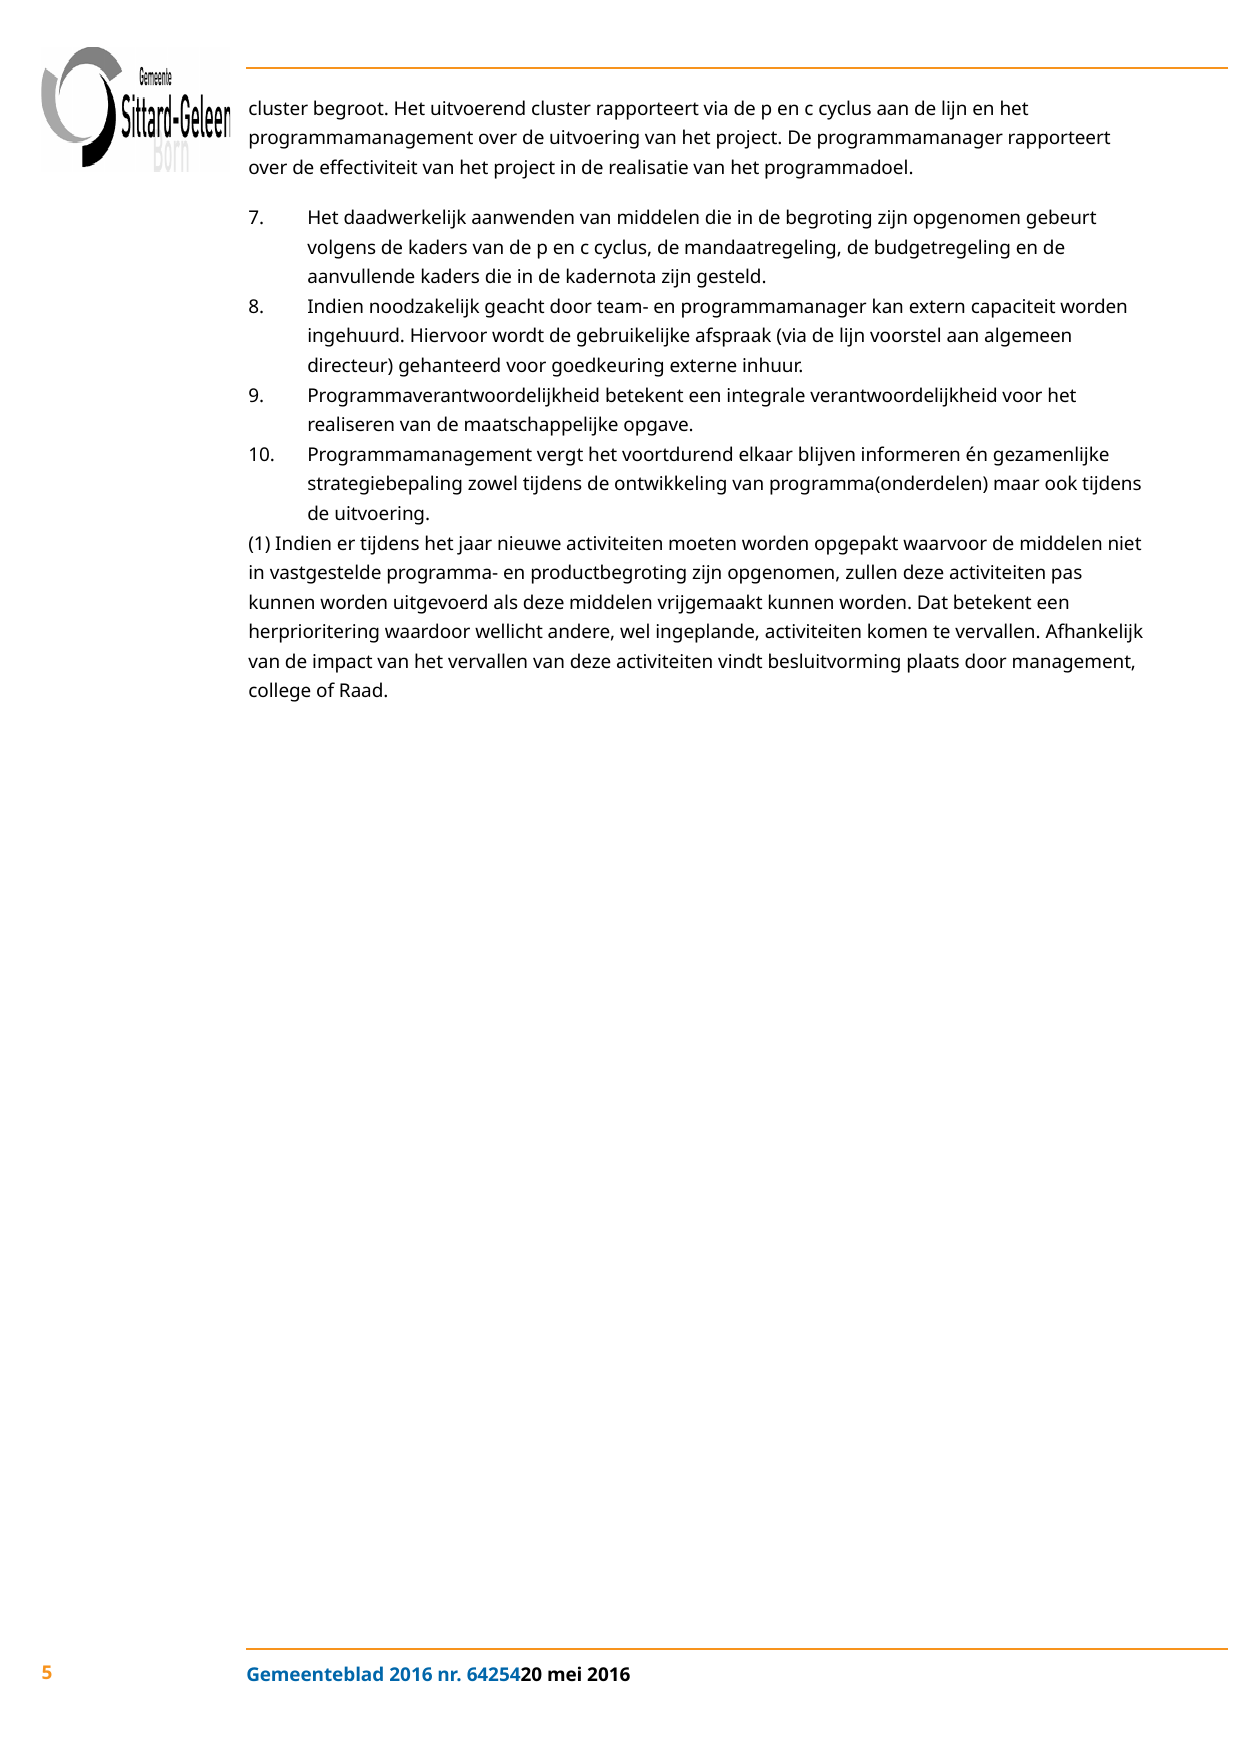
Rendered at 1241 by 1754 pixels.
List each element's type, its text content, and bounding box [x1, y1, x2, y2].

text (1) Indien er tijdens het jaar nieuwe activiteiten moeten worden opgepakt waarvoor de middelen niet in vastgestelde programma- en productbegroting zijn opgenomen, zullen deze activiteiten pas kunnen worden uitgevoerd als deze middelen vrijgemaakt kunnen worden. Dat betekent een herprioritering waardoor wellicht andere, wel ingeplande, activiteiten komen te vervallen. Afhankelijk van de impact van het vervallen van deze activiteiten vindt besluitvorming plaats door management, college of Raad. [248, 530, 1152, 703]
text cluster begroot. Het uitvoerend cluster rapporteert via de p en c cyclus aan de lijn en het programmamanagement over de uitvoering van het project. De programmamanager rapporteert over de effectiviteit van het project in de realisatie van het programmadoel. [248, 95, 1152, 180]
list Het daadwerkelijk aanwenden van middelen die in de begroting zijn opgenomen gebeurt volgens de kaders van de p en c cyclus, de mandaatregeling, de budgetregeling en de aanvullende kaders die in de kadernota zijn gesteld. [248, 204, 1152, 289]
list Indien noodzakelijk geacht door team- en programmamanager kan extern capaciteit worden ingehuurd. Hiervoor wordt de gebruikelijke afspraak (via de lijn voorstel aan algemeen directeur) gehanteerd voor goedkeuring externe inhuur. [248, 293, 1152, 378]
list Programmaverantwoordelijkheid betekent een integrale verantwoordelijkheid voor het realiseren van de maatschappelijke opgave. [248, 382, 1152, 437]
list Programmamanagement vergt het voortdurend elkaar blijven informeren én gezamenlijke strategiebepaling zowel tijdens de ontwikkeling van programma(onderdelen) maar ook tijdens de uitvoering. [248, 441, 1152, 526]
picture [41, 47, 231, 172]
